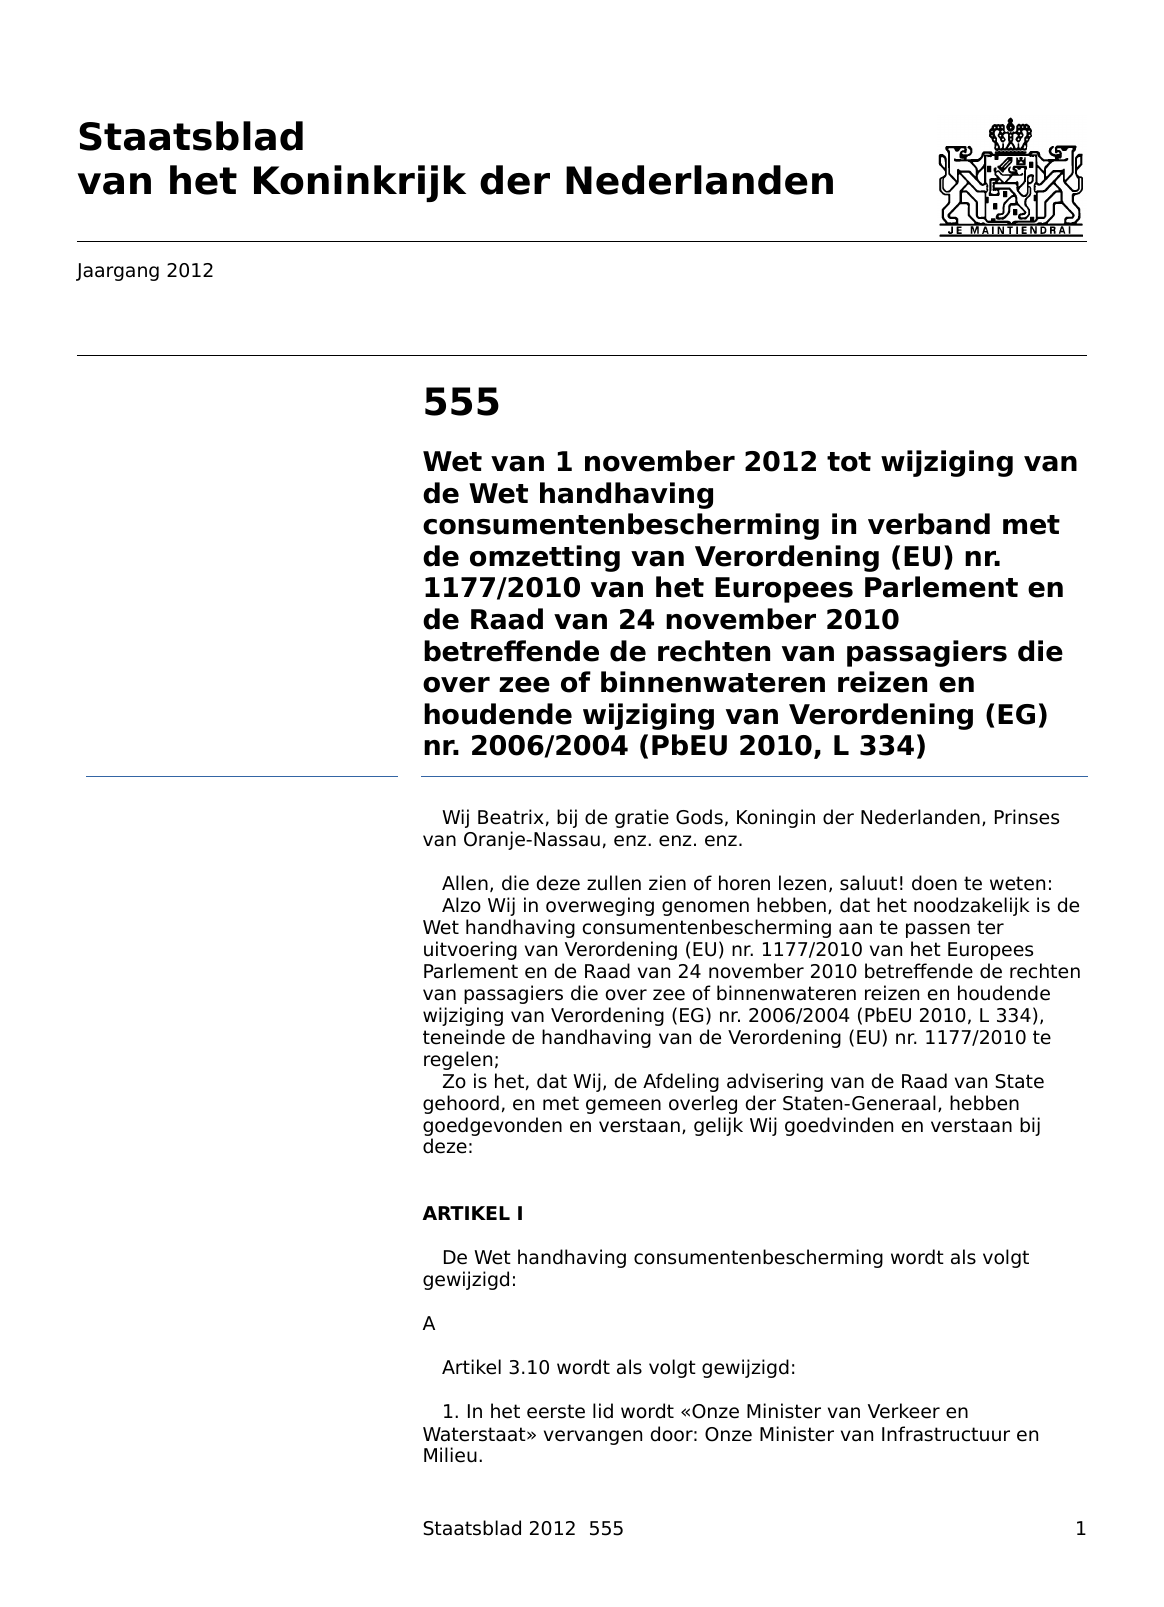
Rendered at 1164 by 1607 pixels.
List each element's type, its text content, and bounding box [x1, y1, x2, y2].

table_cell Jaargang 2012 [77, 242, 1087, 355]
text Alzo Wij in overweging genomen hebben, dat het noodzakelijk is de Wet handhaving consumentenbescherming aan te passen ter uitvoering van Verordening (EU) nr. 1177/2010 van het Europees Parlement en de Raad van 24 november 2010 betreffende de rechten van passagiers die over zee of binnenwateren reizen en houdende wijziging van Verordening (EG) nr. 2006/2004 (PbEU 2010, L 334), teneinde de handhaving van de Verordening (EU) nr. 1177/2010 te regelen; [422, 895, 1087, 1071]
text Allen, die deze zullen zien of horen lezen, saluut! doen te weten: [422, 873, 1087, 895]
text Wet van 1 november 2012 tot wijziging van de Wet handhaving consumentenbescherming in verband met de omzetting van Verordening (EU) nr. 1177/2010 van het Europees Parlement en de Raad van 24 november 2010 betreffende de rechten van passagiers die over zee of binnenwateren reizen en houdende wijziging van Verordening (EG) nr. 2006/2004 (PbEU 2010, L 334) [422, 447, 1087, 762]
subtitle ARTIKEL I [422, 1203, 1087, 1225]
text 1. In het eerste lid wordt «Onze Minister van Verkeer en Waterstaat» vervangen door: Onze Minister van Infrastructuur en Milieu. [422, 1401, 1087, 1467]
table_header [886, 100, 1087, 241]
text A [422, 1313, 1087, 1335]
text Wij Beatrix, bij de gratie Gods, Koningin der Nederlanden, Prinses van Oranje-Nassau, enz. enz. enz. [422, 807, 1087, 851]
text Artikel 3.10 wordt als volgt gewijzigd: [422, 1357, 1087, 1379]
picture [936, 115, 1087, 240]
subtitle 555 [422, 381, 1087, 424]
text De Wet handhaving consumentenbescherming wordt als volgt gewijzigd: [422, 1247, 1087, 1291]
table_header Staatsblad van het Koninkrijk der Nederlanden [77, 100, 886, 241]
text Zo is het, dat Wij, de Afdeling advisering van de Raad van State gehoord, en met gemeen overleg der Staten-Generaal, hebben goedgevonden en verstaan, gelijk Wij goedvinden en verstaan bij deze: [422, 1071, 1087, 1158]
